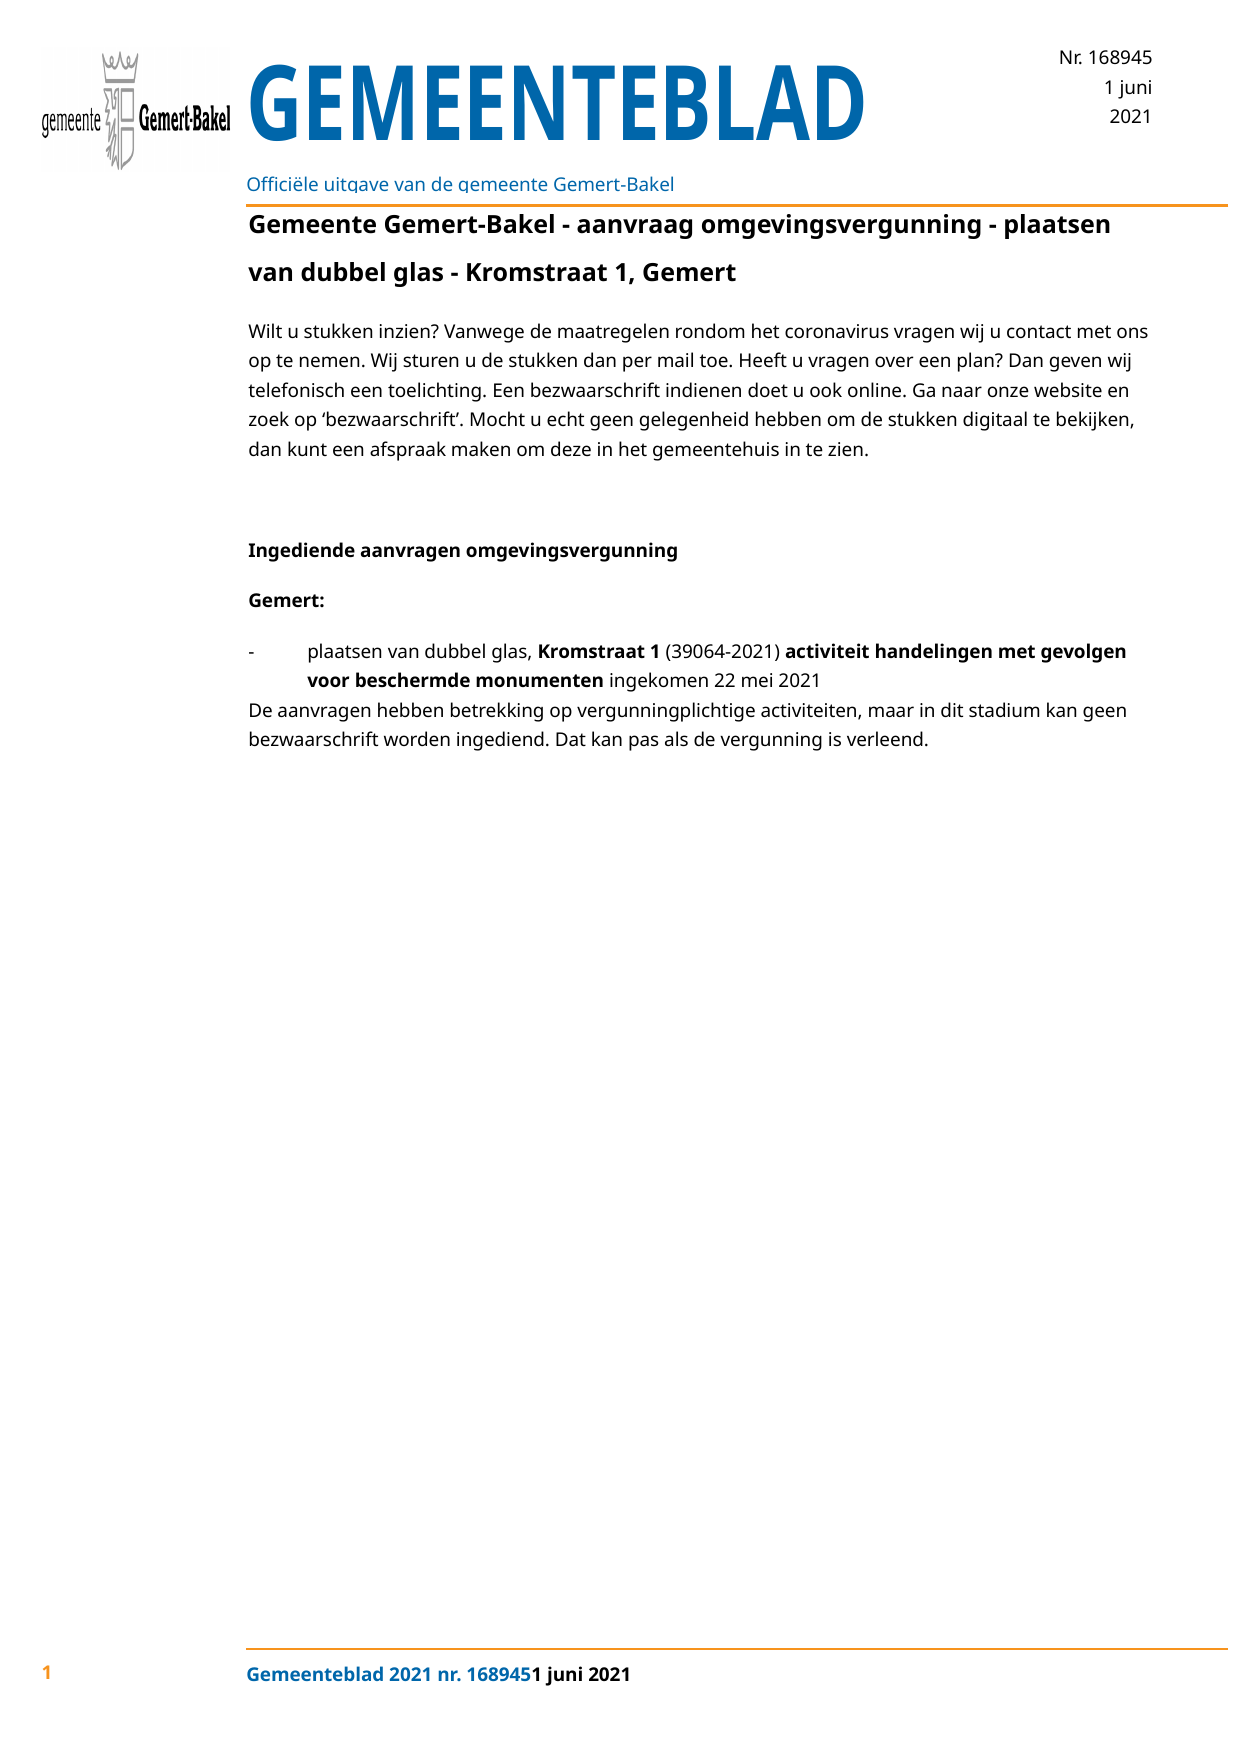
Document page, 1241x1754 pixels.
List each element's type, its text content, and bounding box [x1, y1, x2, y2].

picture [41, 47, 231, 172]
text Wilt u stukken inzien? Vanwege de maatregelen rondom het coronavirus vragen wij u contact met ons op te nemen. Wij sturen u de stukken dan per mail toe. Heeft u vragen over een plan? Dan geven wij telefonisch een toelichting. Een bezwaarschrift indienen doet u ook online. Ga naar onze website en zoek op ‘bezwaarschrift’. Mocht u echt geen gelegenheid hebben om de stukken digitaal te bekijken, dan kunt een afspraak maken om deze in het gemeentehuis in te zien. [248, 318, 1152, 462]
text Gemeente Gemert-Bakel - aanvraag omgevingsvergunning - plaatsen van dubbel glas - Kromstraat 1, Gemert [248, 207, 1152, 288]
text Gemert: [248, 587, 1152, 613]
text De aanvragen hebben betrekking op vergunningplichtige activiteiten, maar in dit stadium kan geen bezwaarschrift worden ingediend. Dat kan pas als de vergunning is verleend. [248, 697, 1152, 752]
text Ingediende aanvragen omgevingsvergunning [248, 537, 1152, 563]
list plaatsen van dubbel glas, Kromstraat 1 (39064-2021) activiteit handelingen met gevolgen voor beschermde monumenten ingekomen 22 mei 2021 [248, 638, 1152, 693]
